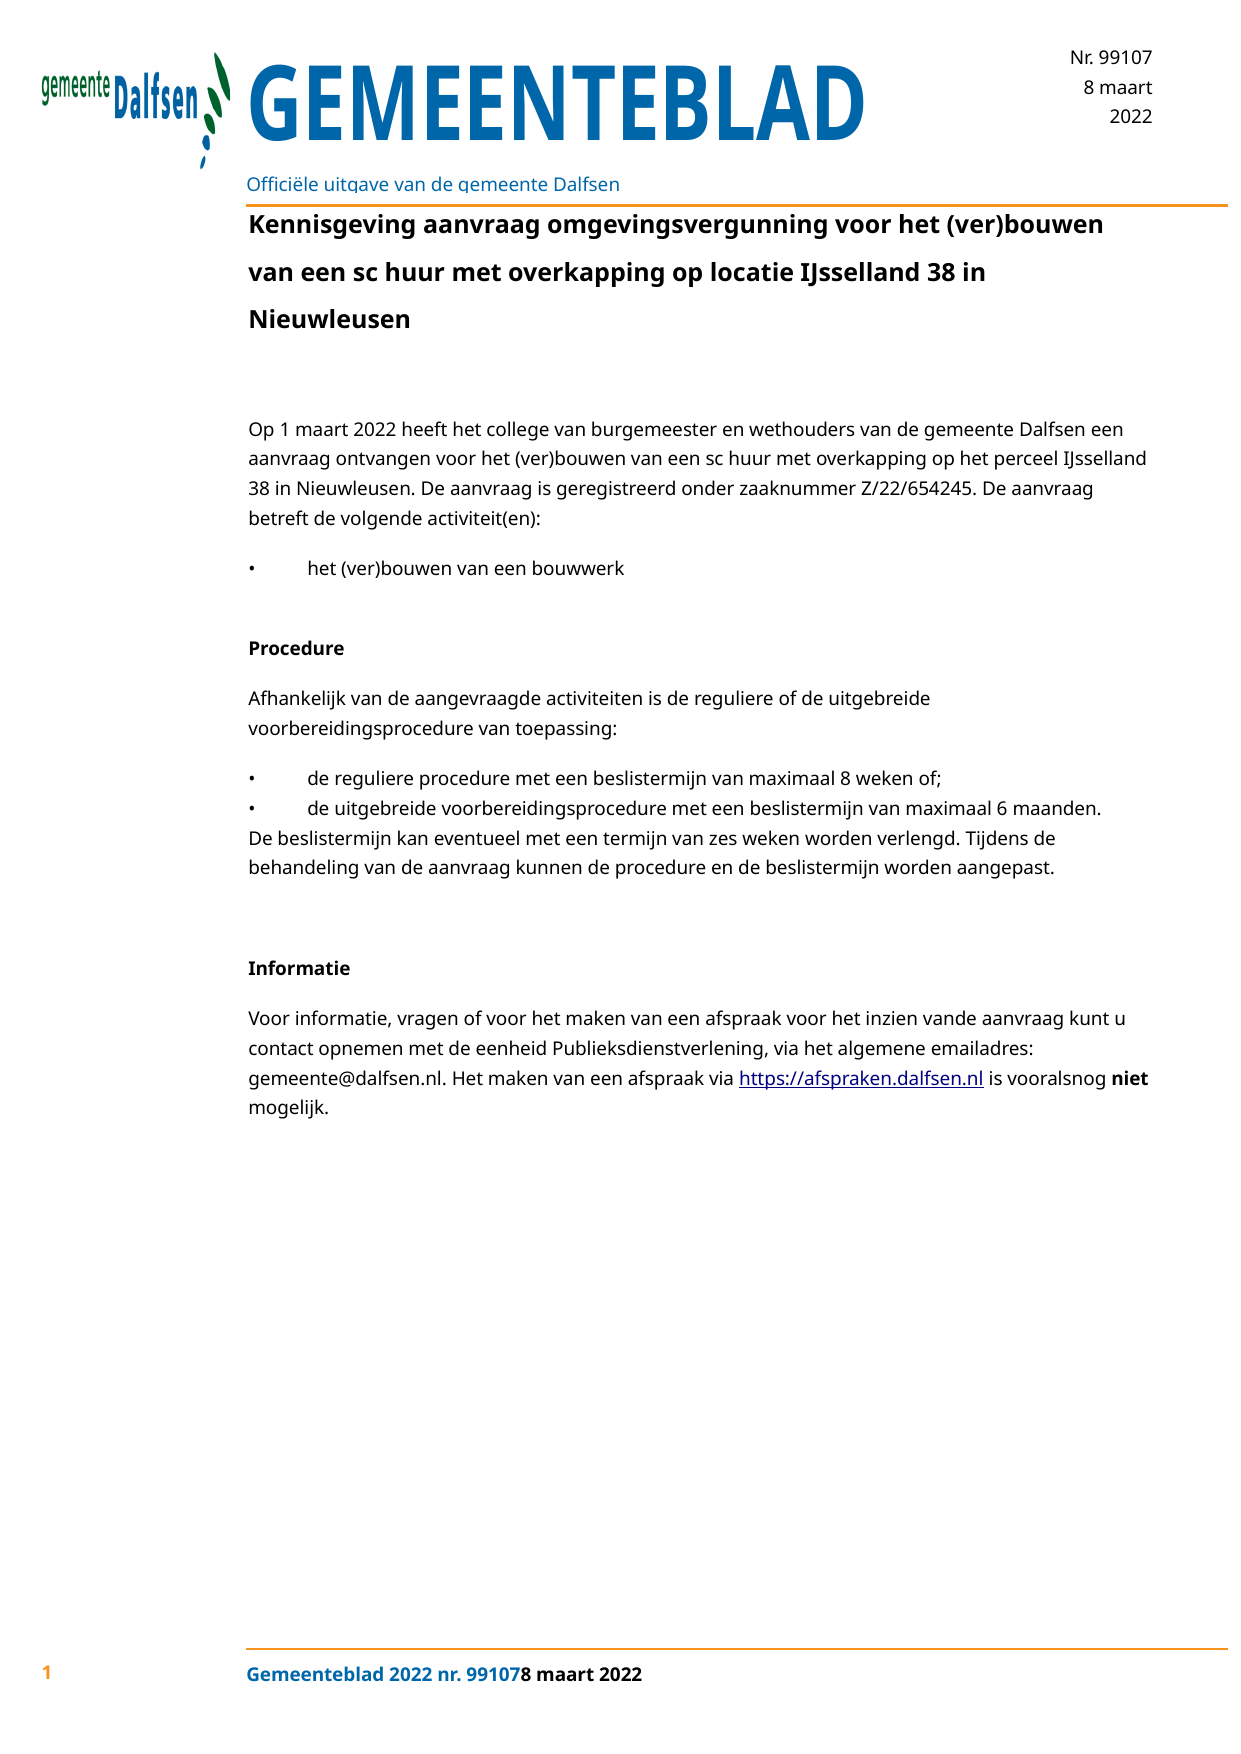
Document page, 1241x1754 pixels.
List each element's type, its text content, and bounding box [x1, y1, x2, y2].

text De beslistermijn kan eventueel met een termijn van zes weken worden verlengd. Tijdens de behandeling van de aanvraag kunnen de procedure en de beslistermijn worden aangepast. [248, 825, 1152, 880]
text Procedure [248, 635, 1152, 661]
list de reguliere procedure met een beslistermijn van maximaal 8 weken of; [248, 766, 1152, 791]
text Informatie [248, 955, 1152, 981]
text Op 1 maart 2022 heeft het college van burgemeester en wethouders van de gemeente Dalfsen een aanvraag ontvangen voor het (ver)bouwen van een sc huur met overkapping op het perceel IJsselland 38 in Nieuwleusen. De aanvraag is geregistreerd onder zaaknummer Z/22/654245. De aanvraag betreft de volgende activiteit(en): [248, 416, 1152, 530]
picture [41, 47, 231, 172]
text Kennisgeving aanvraag omgevingsvergunning voor het (ver)bouwen van een sc huur met overkapping op locatie IJsselland 38 in Nieuwleusen [248, 207, 1152, 336]
text Afhankelijk van de aangevraagde activiteiten is de reguliere of de uitgebreide voorbereidingsprocedure van toepassing: [248, 686, 1152, 741]
list het (ver)bouwen van een bouwwerk [248, 555, 1152, 581]
list de uitgebreide voorbereidingsprocedure met een beslistermijn van maximaal 6 maanden. [248, 795, 1152, 821]
text Voor informatie, vragen of voor het maken van een afspraak voor het inzien vande aanvraag kunt u contact opnemen met de eenheid Publieksdienstverlening, via het algemene emailadres: gemeente@dalfsen.nl. Het maken van een afspraak via https://afspraken.dalfsen.nl is vooralsnog niet mogelijk. [248, 1006, 1152, 1120]
